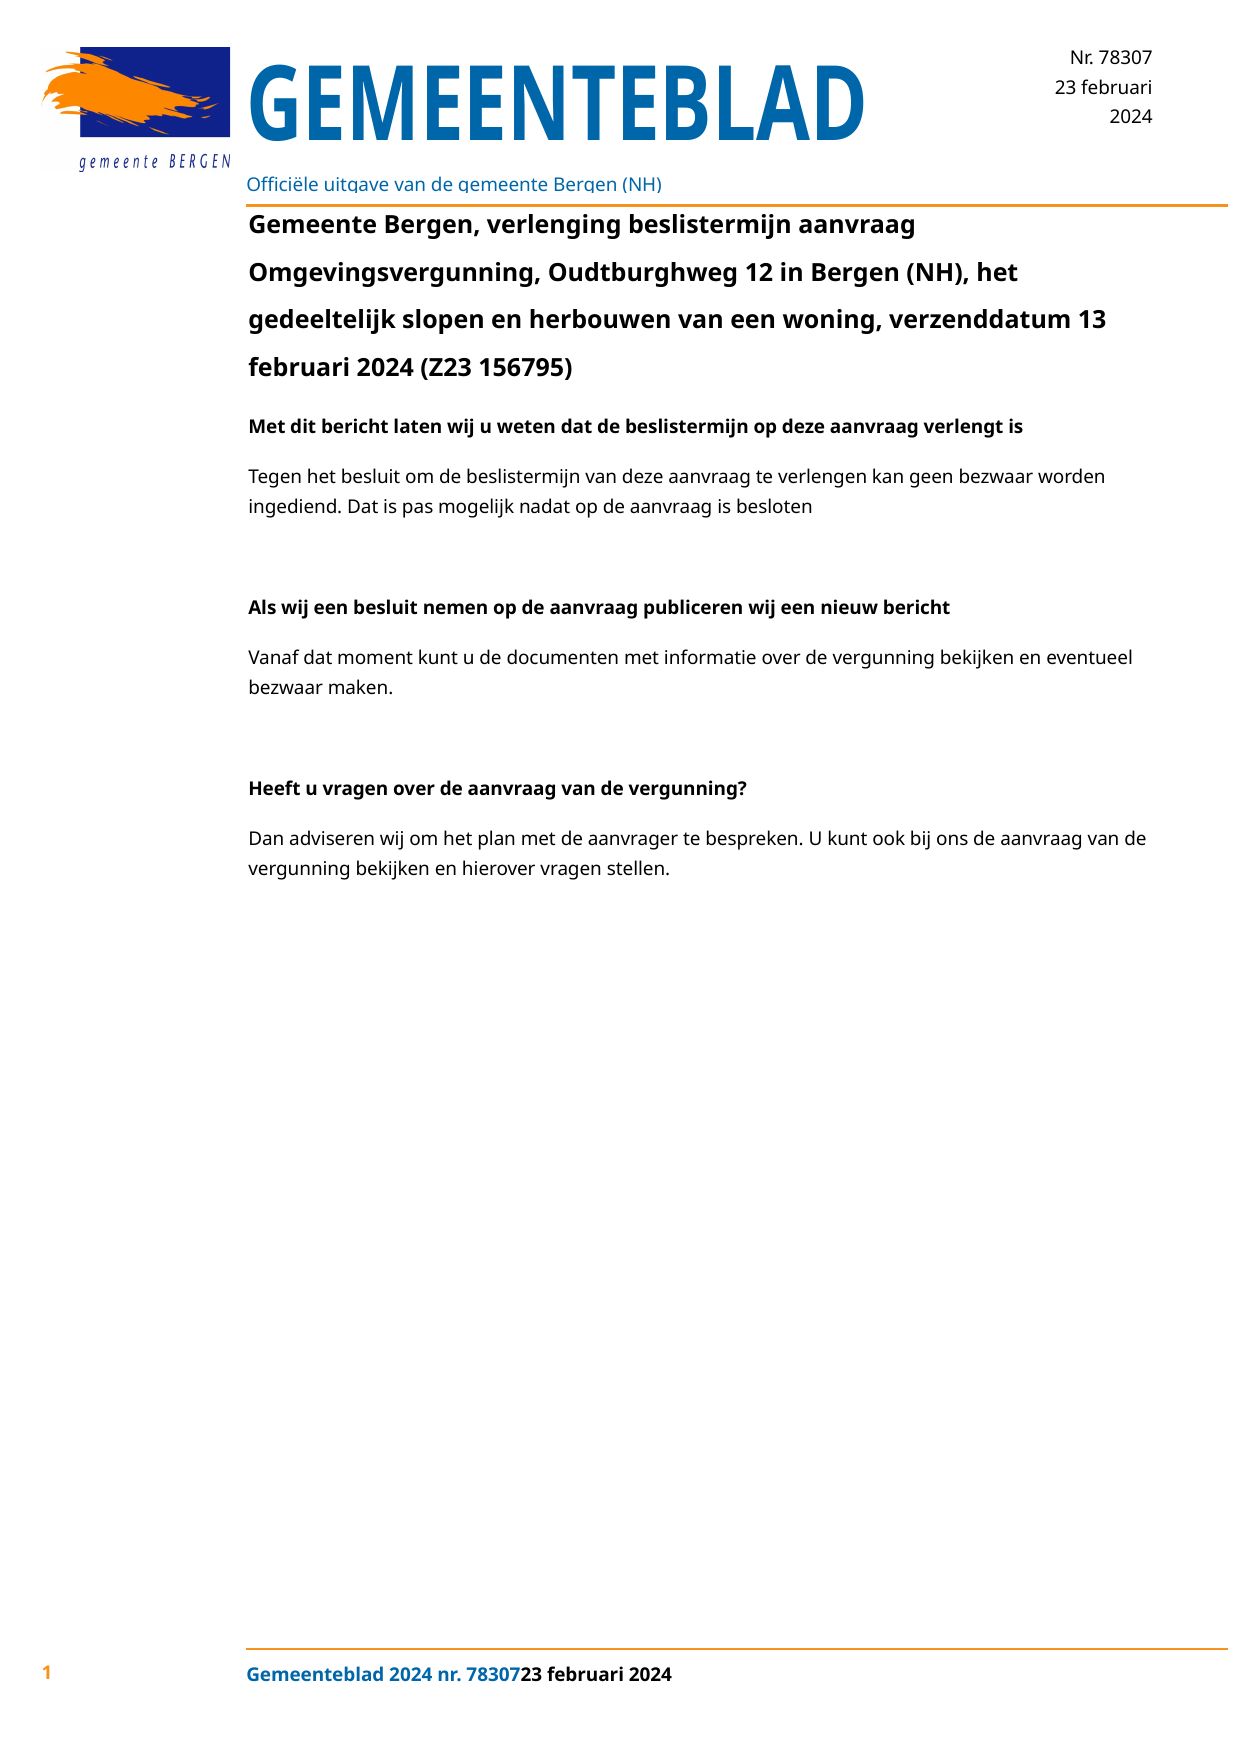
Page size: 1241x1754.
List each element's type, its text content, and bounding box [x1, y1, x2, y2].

text Heeft u vragen over de aanvraag van de vergunning? [248, 775, 1152, 801]
text Dan adviseren wij om het plan met de aanvrager te bespreken. U kunt ook bij ons de aanvraag van de vergunning bekijken en hierover vragen stellen. [248, 825, 1152, 881]
text Als wij een besluit nemen op de aanvraag publiceren wij een nieuw bericht [248, 594, 1152, 620]
text Gemeente Bergen, verlenging beslistermijn aanvraag Omgevingsvergunning, Oudtburghweg 12 in Bergen (NH), het gedeeltelijk slopen en herbouwen van een woning, verzenddatum 13 februari 2024 (Z23 156795) [248, 207, 1152, 384]
text Vanaf dat moment kunt u de documenten met informatie over de vergunning bekijken en eventueel bezwaar maken. [248, 644, 1152, 700]
text Tegen het besluit om de beslistermijn van deze aanvraag te verlengen kan geen bezwaar worden ingediend. Dat is pas mogelijk nadat op de aanvraag is besloten [248, 463, 1152, 519]
text Met dit bericht laten wij u weten dat de beslistermijn op deze aanvraag verlengt is [248, 413, 1152, 439]
picture [41, 47, 231, 172]
